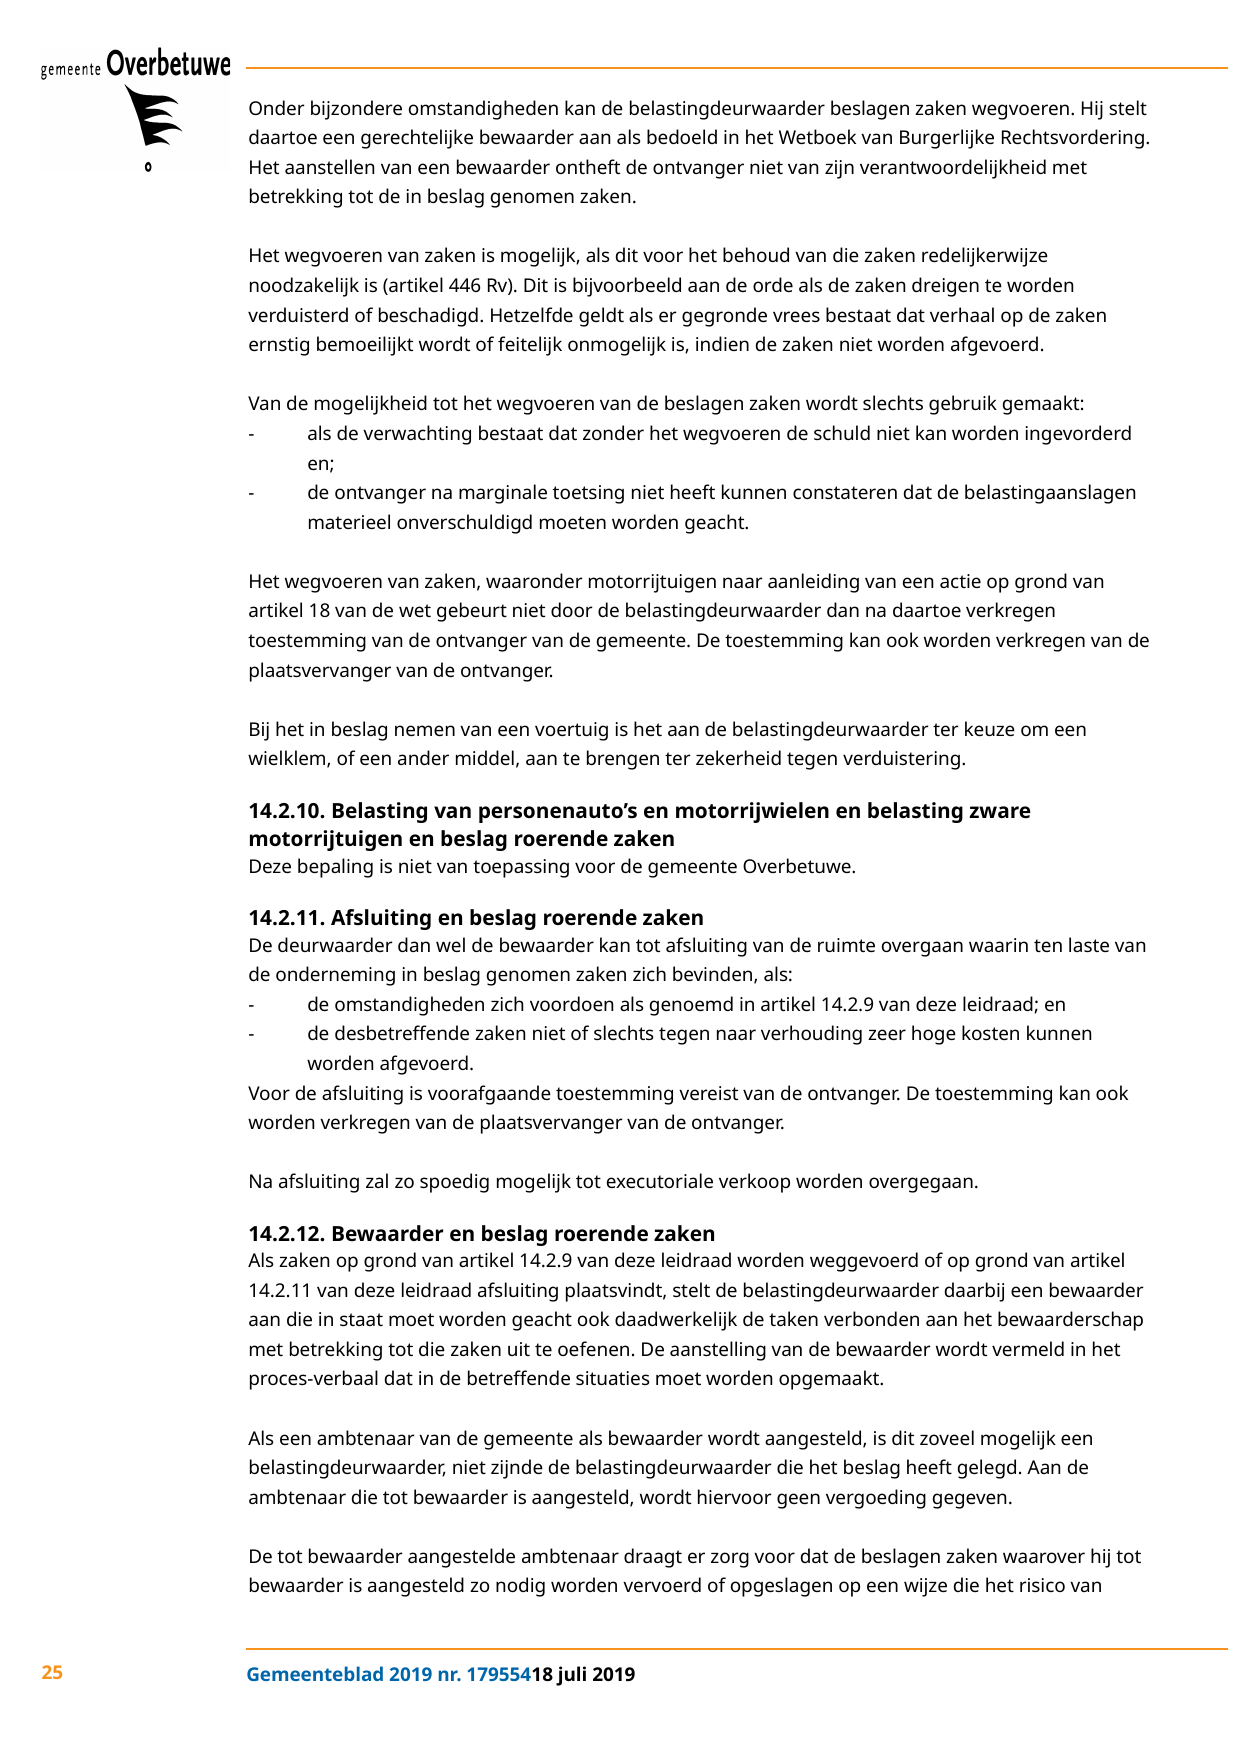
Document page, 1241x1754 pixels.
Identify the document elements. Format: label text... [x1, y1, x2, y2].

text De deurwaarder dan wel de bewaarder kan tot afsluiting van de ruimte overgaan waarin ten laste van de onderneming in beslag genomen zaken zich bevinden, als: [248, 932, 1152, 987]
text Als zaken op grond van artikel 14.2.9 van deze leidraad worden weggevoerd of op grond van artikel 14.2.11 van deze leidraad afsluiting plaatsvindt, stelt de belastingdeurwaarder daarbij een bewaarder aan die in staat moet worden geacht ook daadwerkelijk de taken verbonden aan het bewaarderschap met betrekking tot die zaken uit te oefenen. De aanstelling van de bewaarder wordt vermeld in het proces-verbaal dat in de betreffende situaties moet worden opgemaakt. [248, 1247, 1152, 1391]
text Het wegvoeren van zaken, waaronder motorrijtuigen naar aanleiding van een actie op grond van artikel 18 van de wet gebeurt niet door de belastingdeurwaarder dan na daartoe verkregen toestemming van de ontvanger van de gemeente. De toestemming kan ook worden verkregen van de plaatsvervanger van de ontvanger. [248, 568, 1152, 683]
text Deze bepaling is niet van toepassing voor de gemeente Overbetuwe. [248, 853, 1152, 879]
list de desbetreffende zaken niet of slechts tegen naar verhouding zeer hoge kosten kunnen worden afgevoerd. [248, 1021, 1152, 1076]
text 14.2.11. Afsluiting en beslag roerende zaken [248, 903, 1152, 932]
text Van de mogelijkheid tot het wegvoeren van de beslagen zaken wordt slechts gebruik gemaakt: [248, 391, 1152, 416]
text Voor de afsluiting is voorafgaande toestemming vereist van de ontvanger. De toestemming kan ook worden verkregen van de plaatsvervanger van de ontvanger. [248, 1080, 1152, 1135]
text De tot bewaarder aangestelde ambtenaar draagt er zorg voor dat de beslagen zaken waarover hij tot bewaarder is aangesteld zo nodig worden vervoerd of opgeslagen op een wijze die het risico van [248, 1543, 1152, 1598]
picture [41, 47, 231, 172]
list de ontvanger na marginale toetsing niet heeft kunnen constateren dat de belastingaanslagen materieel onverschuldigd moeten worden geacht. [248, 479, 1152, 535]
text 14.2.12. Bewaarder en beslag roerende zaken [248, 1219, 1152, 1247]
list als de verwachting bestaat dat zonder het wegvoeren de schuld niet kan worden ingevorderd en; [248, 420, 1152, 476]
text Onder bijzondere omstandigheden kan de belastingdeurwaarder beslagen zaken wegvoeren. Hij stelt daartoe een gerechtelijke bewaarder aan als bedoeld in het Wetboek van Burgerlijke Rechtsvordering. Het aanstellen van een bewaarder ontheft de ontvanger niet van zijn verantwoordelijkheid met betrekking tot de in beslag genomen zaken. [248, 95, 1152, 209]
text Als een ambtenaar van de gemeente als bewaarder wordt aangesteld, is dit zoveel mogelijk een belastingdeurwaarder, niet zijnde de belastingdeurwaarder die het beslag heeft gelegd. Aan de ambtenaar die tot bewaarder is aangesteld, wordt hiervoor geen vergoeding gegeven. [248, 1425, 1152, 1510]
text Het wegvoeren van zaken is mogelijk, als dit voor het behoud van die zaken redelijkerwijze noodzakelijk is (artikel 446 Rv). Dit is bijvoorbeeld aan de orde als de zaken dreigen te worden verduisterd of beschadigd. Hetzelfde geldt als er gegronde vrees bestaat dat verhaal op de zaken ernstig bemoeilijkt wordt of feitelijk onmogelijk is, indien de zaken niet worden afgevoerd. [248, 243, 1152, 357]
list de omstandigheden zich voordoen als genoemd in artikel 14.2.9 van deze leidraad; en [248, 991, 1152, 1017]
text 14.2.10. Belasting van personenauto’s en motorrijwielen en belasting zware motorrijtuigen en beslag roerende zaken [248, 796, 1152, 853]
text Bij het in beslag nemen van een voertuig is het aan de belastingdeurwaarder ter keuze om een wielklem, of een ander middel, aan te brengen ter zekerheid tegen verduistering. [248, 716, 1152, 771]
text Na afsluiting zal zo spoedig mogelijk tot executoriale verkoop worden overgegaan. [248, 1168, 1152, 1194]
